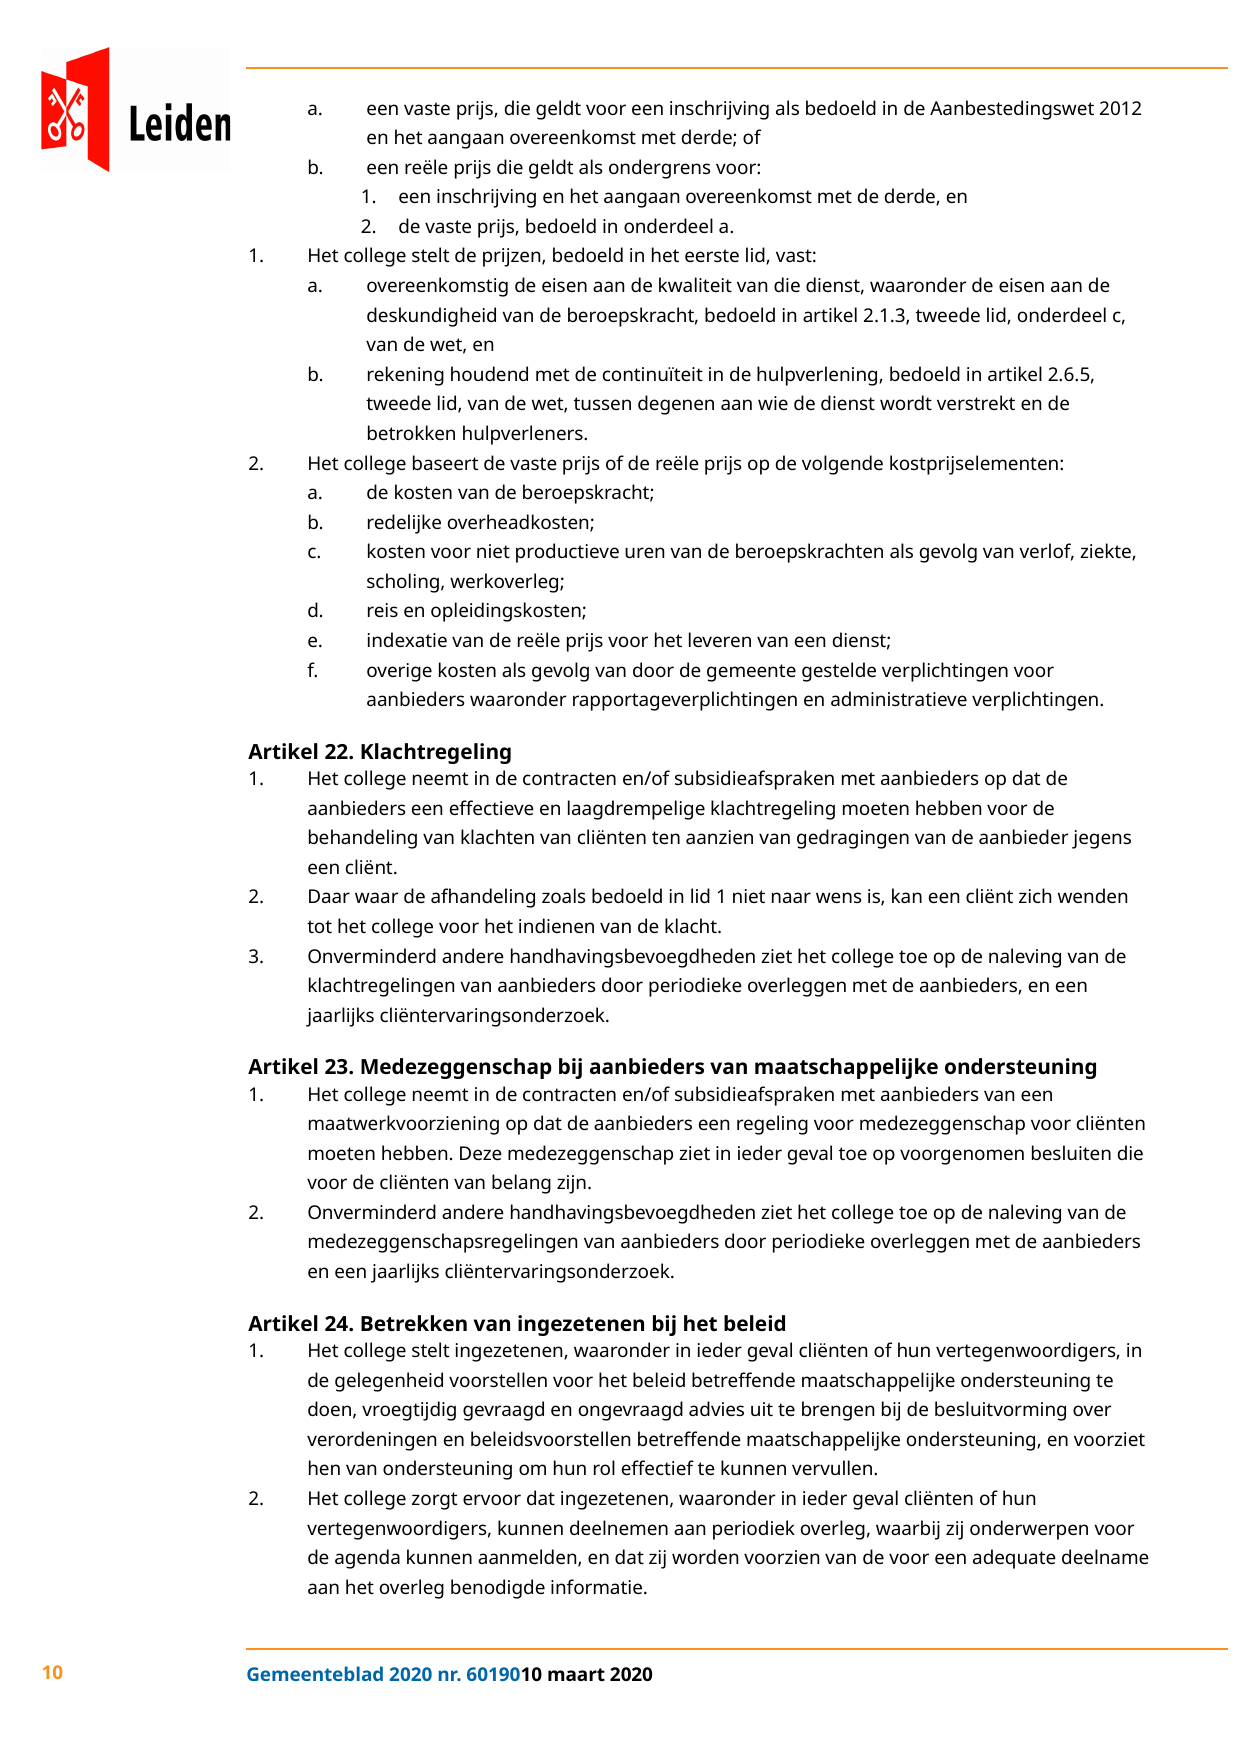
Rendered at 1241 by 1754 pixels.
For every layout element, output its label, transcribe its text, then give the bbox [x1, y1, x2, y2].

text Artikel 24. Betrekken van ingezetenen bij het beleid [248, 1309, 1152, 1337]
text Artikel 23. Medezeggenschap bij aanbieders van maatschappelijke ondersteuning [248, 1052, 1152, 1081]
list indexatie van de reële prijs voor het leveren van een dienst; [307, 627, 1152, 653]
list een reële prijs die geldt als ondergrens voor: [307, 154, 1152, 180]
list Het college neemt in de contracten en/of subsidieafspraken met aanbieders op dat de aanbieders een effectieve en laagdrempelige klachtregeling moeten hebben voor de behandeling van klachten van cliënten ten aanzien van gedragingen van de aanbieder jegens een cliënt. [248, 765, 1152, 880]
list Het college baseert de vaste prijs of de reële prijs op de volgende kostprijselementen: [248, 450, 1152, 476]
list Daar waar de afhandeling zoals bedoeld in lid 1 niet naar wens is, kan een cliënt zich wenden tot het college voor het indienen van de klacht. [248, 884, 1152, 939]
picture [41, 47, 231, 172]
list overige kosten als gevolg van door de gemeente gestelde verplichtingen voor aanbieders waaronder rapportageverplichtingen en administratieve verplichtingen. [307, 657, 1152, 712]
list reis en opleidingskosten; [307, 598, 1152, 623]
list de kosten van de beroepskracht; [307, 479, 1152, 505]
list Het college stelt ingezetenen, waaronder in ieder geval cliënten of hun vertegenwoordigers, in de gelegenheid voorstellen voor het beleid betreffende maatschappelijke ondersteuning te doen, vroegtijdig gevraagd en ongevraagd advies uit te brengen bij de besluitvorming over verordeningen en beleidsvoorstellen betreffende maatschappelijke ondersteuning, en voorziet hen van ondersteuning om hun rol effectief te kunnen vervullen. [248, 1337, 1152, 1481]
list redelijke overheadkosten; [307, 509, 1152, 535]
list een vaste prijs, die geldt voor een inschrijving als bedoeld in de Aanbestedingswet 2012 en het aangaan overeenkomst met derde; of [307, 95, 1152, 150]
list Onverminderd andere handhavingsbevoegdheden ziet het college toe op de naleving van de klachtregelingen van aanbieders door periodieke overleggen met de aanbieders, en een jaarlijks cliëntervaringsonderzoek. [248, 943, 1152, 1028]
list rekening houdend met de continuïteit in de hulpverlening, bedoeld in artikel 2.6.5, tweede lid, van de wet, tussen degenen aan wie de dienst wordt verstrekt en de betrokken hulpverleners. [307, 361, 1152, 446]
list kosten voor niet productieve uren van de beroepskrachten als gevolg van verlof, ziekte, scholing, werkoverleg; [307, 538, 1152, 594]
list Het college neemt in de contracten en/of subsidieafspraken met aanbieders van een maatwerkvoorziening op dat de aanbieders een regeling voor medezeggenschap voor cliënten moeten hebben. Deze medezeggenschap ziet in ieder geval toe op voorgenomen besluiten die voor de cliënten van belang zijn. [248, 1081, 1152, 1195]
list overeenkomstig de eisen aan de kwaliteit van die dienst, waaronder de eisen aan de deskundigheid van de beroepskracht, bedoeld in artikel 2.1.3, tweede lid, onderdeel c, van de wet, en [307, 272, 1152, 357]
list de vaste prijs, bedoeld in onderdeel a. [361, 213, 1152, 239]
list Onverminderd andere handhavingsbevoegdheden ziet het college toe op de naleving van de medezeggenschapsregelingen van aanbieders door periodieke overleggen met de aanbieders en een jaarlijks cliëntervaringsonderzoek. [248, 1199, 1152, 1284]
list Het college zorgt ervoor dat ingezetenen, waaronder in ieder geval cliënten of hun vertegenwoordigers, kunnen deelnemen aan periodiek overleg, waarbij zij onderwerpen voor de agenda kunnen aanmelden, en dat zij worden voorzien van de voor een adequate deelname aan het overleg benodigde informatie. [248, 1485, 1152, 1599]
list Het college stelt de prijzen, bedoeld in het eerste lid, vast: [248, 243, 1152, 268]
list een inschrijving en het aangaan overeenkomst met de derde, en [361, 183, 1152, 209]
text Artikel 22. Klachtregeling [248, 737, 1152, 765]
